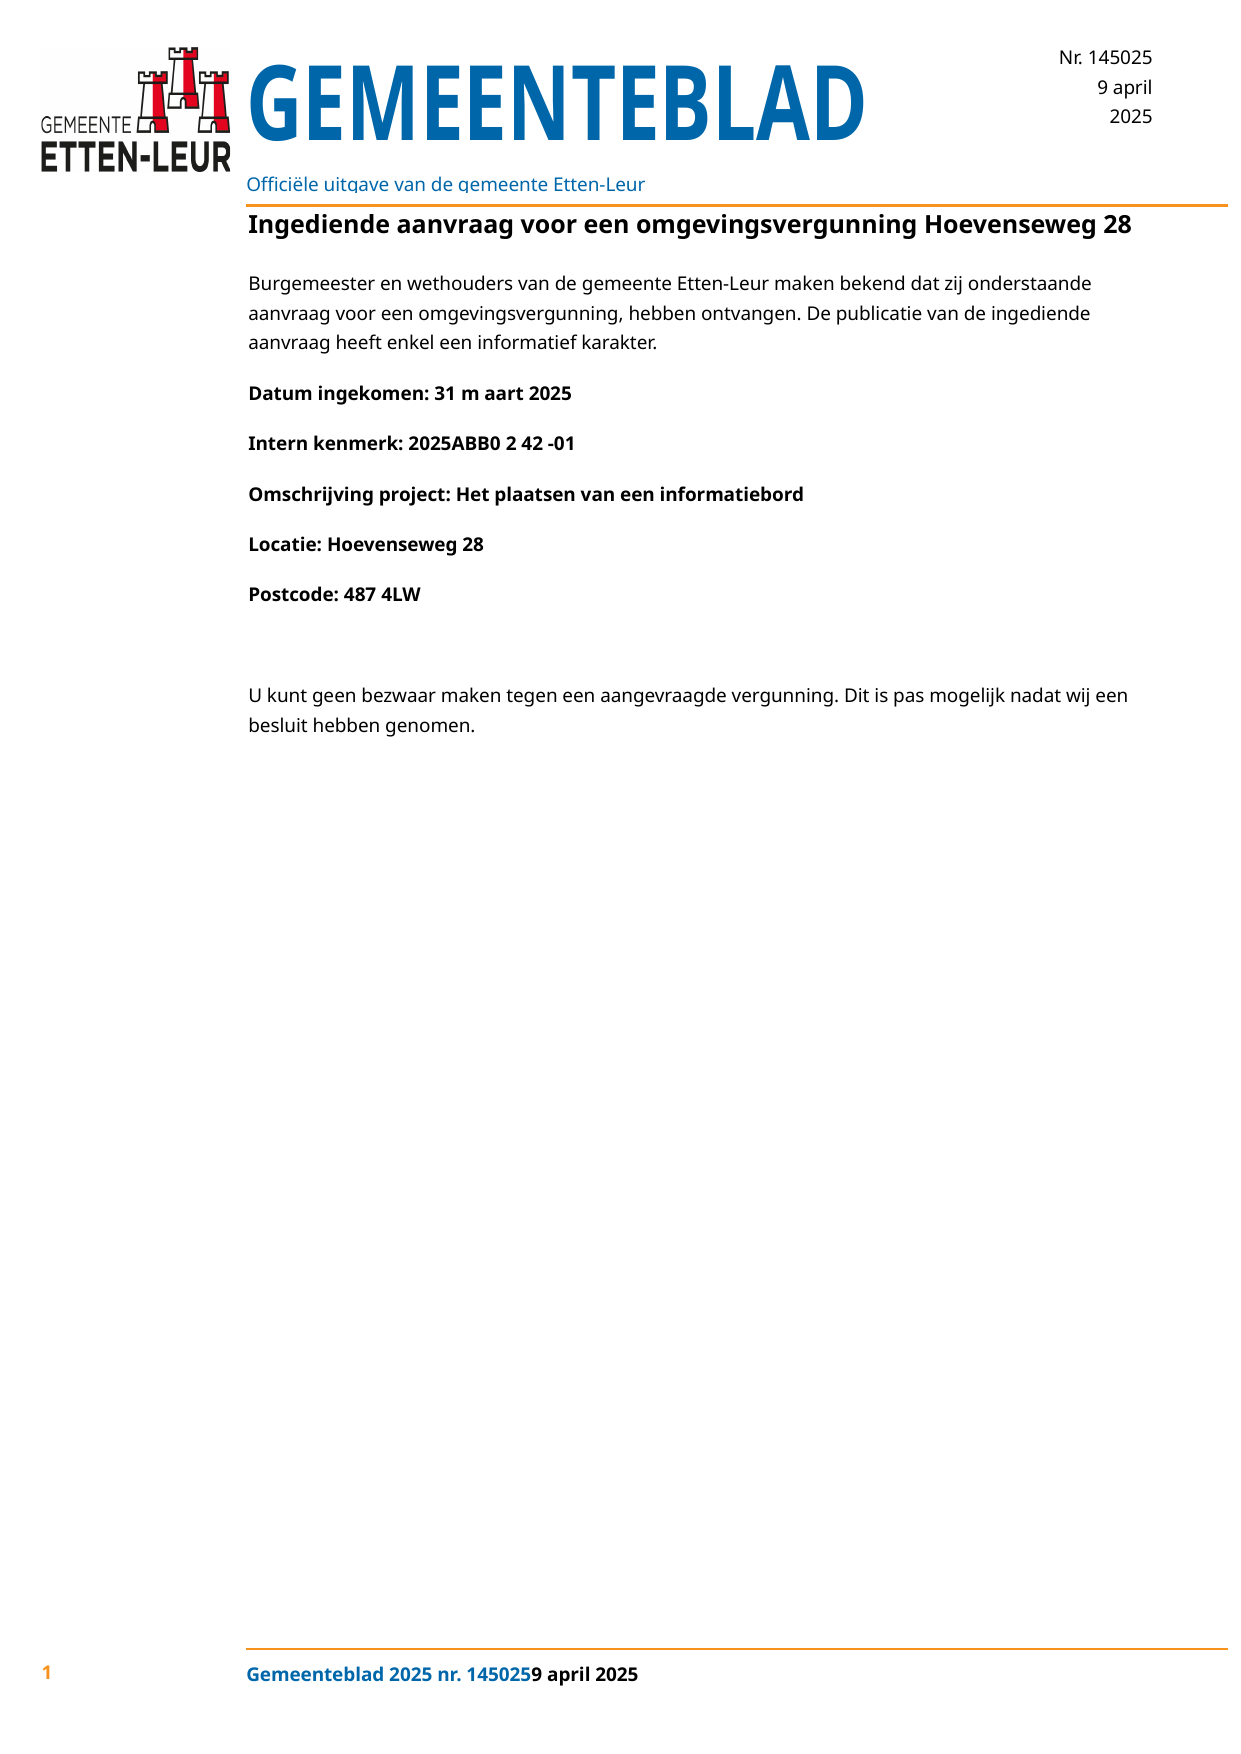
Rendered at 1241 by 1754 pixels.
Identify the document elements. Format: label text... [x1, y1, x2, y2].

text Datum ingekomen: 31 m aart 2025 [248, 380, 1152, 406]
text Locatie: Hoevenseweg 28 [248, 531, 1152, 557]
text Omschrijving project: Het plaatsen van een informatiebord [248, 481, 1152, 506]
picture [41, 47, 231, 172]
text Intern kenmerk: 2025ABB0 2 42 -01 [248, 430, 1152, 456]
text U kunt geen bezwaar maken tegen een aangevraagde vergunning. Dit is pas mogelijk nadat wij een besluit hebben genomen. [248, 682, 1152, 738]
text Postcode: 487 4LW [248, 582, 1152, 607]
text Ingediende aanvraag voor een omgevingsvergunning Hoevenseweg 28 [248, 207, 1152, 241]
text Burgemeester en wethouders van de gemeente Etten-Leur maken bekend dat zij onderstaande aanvraag voor een omgevingsvergunning, hebben ontvangen. De publicatie van de ingediende aanvraag heeft enkel een informatief karakter. [248, 270, 1152, 355]
